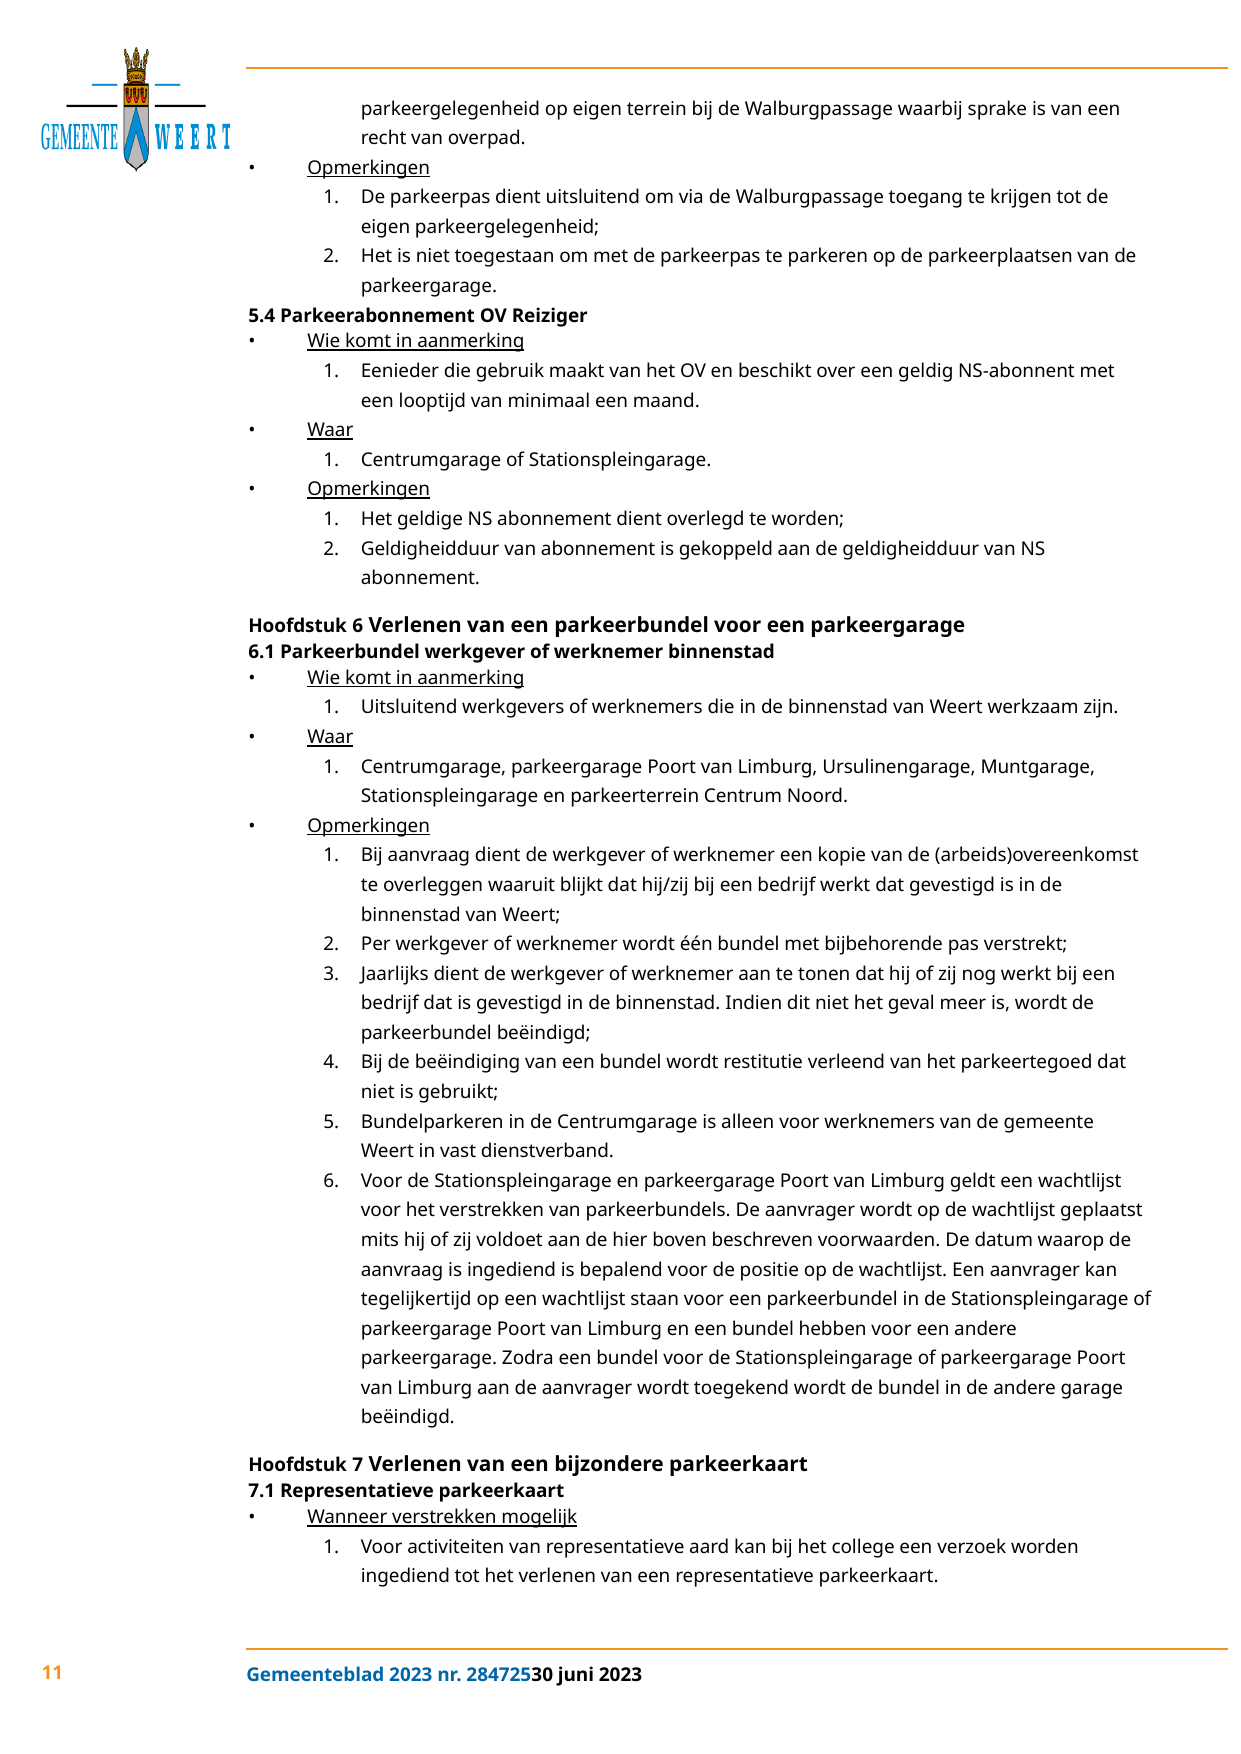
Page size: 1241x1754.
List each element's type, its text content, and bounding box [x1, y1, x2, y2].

text Hoofdstuk 6 Verlenen van een parkeerbundel voor een parkeergarage [248, 610, 1152, 638]
list Voor de Stationspleingarage en parkeergarage Poort van Limburg geldt een wachtlijst voor het verstrekken van parkeerbundels. De aanvrager wordt op de wachtlijst geplaatst mits hij of zij voldoet aan de hier boven beschreven voorwaarden. De datum waarop de aanvraag is ingediend is bepalend voor de positie op de wachtlijst. Een aanvrager kan tegelijkertijd op een wachtlijst staan voor een parkeerbundel in de Stationspleingarage of parkeergarage Poort van Limburg en een bundel hebben voor een andere parkeergarage. Zodra een bundel voor de Stationspleingarage of parkeergarage Poort van Limburg aan de aanvrager wordt toegekend wordt de bundel in de andere garage beëindigd. [323, 1167, 1152, 1429]
text 6.1 Parkeerbundel werkgever of werknemer binnenstad [248, 638, 1152, 664]
list parkeergelegenheid op eigen terrein bij de Walburgpassage waarbij sprake is van een recht van overpad. [323, 95, 1152, 150]
list Bundelparkeren in de Centrumgarage is alleen voor werknemers van de gemeente Weert in vast dienstverband. [323, 1108, 1152, 1163]
text 7.1 Representatieve parkeerkaart [248, 1478, 1152, 1503]
list Centrumgarage, parkeergarage Poort van Limburg, Ursulinengarage, Muntgarage, Stationspleingarage en parkeerterrein Centrum Noord. [323, 753, 1152, 808]
list Bij aanvraag dient de werkgever of werknemer een kopie van de (arbeids)overeenkomst te overleggen waaruit blijkt dat hij/zij bij een bedrijf werkt dat gevestigd is in de binnenstad van Weert; [323, 842, 1152, 926]
list Centrumgarage of Stationspleingarage. [323, 446, 1152, 472]
list Eenieder die gebruik maakt van het OV en beschikt over een geldig NS-abonnent met een looptijd van minimaal een maand. [323, 357, 1152, 412]
text 5.4 Parkeerabonnement OV Reiziger [248, 302, 1152, 328]
list Uitsluitend werkgevers of werknemers die in de binnenstad van Weert werkzaam zijn. [323, 694, 1152, 719]
list Het is niet toegestaan om met de parkeerpas te parkeren op de parkeerplaatsen van de parkeergarage. [323, 243, 1152, 298]
list Het geldige NS abonnement dient overlegd te worden; [323, 505, 1152, 531]
list Opmerkingen [248, 476, 1152, 501]
list Opmerkingen [248, 154, 1152, 180]
list De parkeerpas dient uitsluitend om via de Walburgpassage toegang te krijgen tot de eigen parkeergelegenheid; [323, 183, 1152, 239]
text Hoofdstuk 7 Verlenen van een bijzondere parkeerkaart [248, 1449, 1152, 1478]
list Bij de beëindiging van een bundel wordt restitutie verleend van het parkeertegoed dat niet is gebruikt; [323, 1049, 1152, 1104]
list Opmerkingen [248, 812, 1152, 838]
list Wanneer verstrekken mogelijk [248, 1503, 1152, 1529]
list Geldigheidduur van abonnement is gekoppeld aan de geldigheidduur van NS abonnement. [323, 535, 1152, 590]
list Wie komt in aanmerking [248, 664, 1152, 690]
list Waar [248, 416, 1152, 442]
list Voor activiteiten van representatieve aard kan bij het college een verzoek worden ingediend tot het verlenen van een representatieve parkeerkaart. [323, 1533, 1152, 1588]
list Per werkgever of werknemer wordt één bundel met bijbehorende pas verstrekt; [323, 930, 1152, 956]
list Jaarlijks dient de werkgever of werknemer aan te tonen dat hij of zij nog werkt bij een bedrijf dat is gevestigd in de binnenstad. Indien dit niet het geval meer is, wordt de parkeerbundel beëindigd; [323, 960, 1152, 1045]
picture [41, 47, 231, 172]
list Wie komt in aanmerking [248, 328, 1152, 353]
list Waar [248, 723, 1152, 749]
